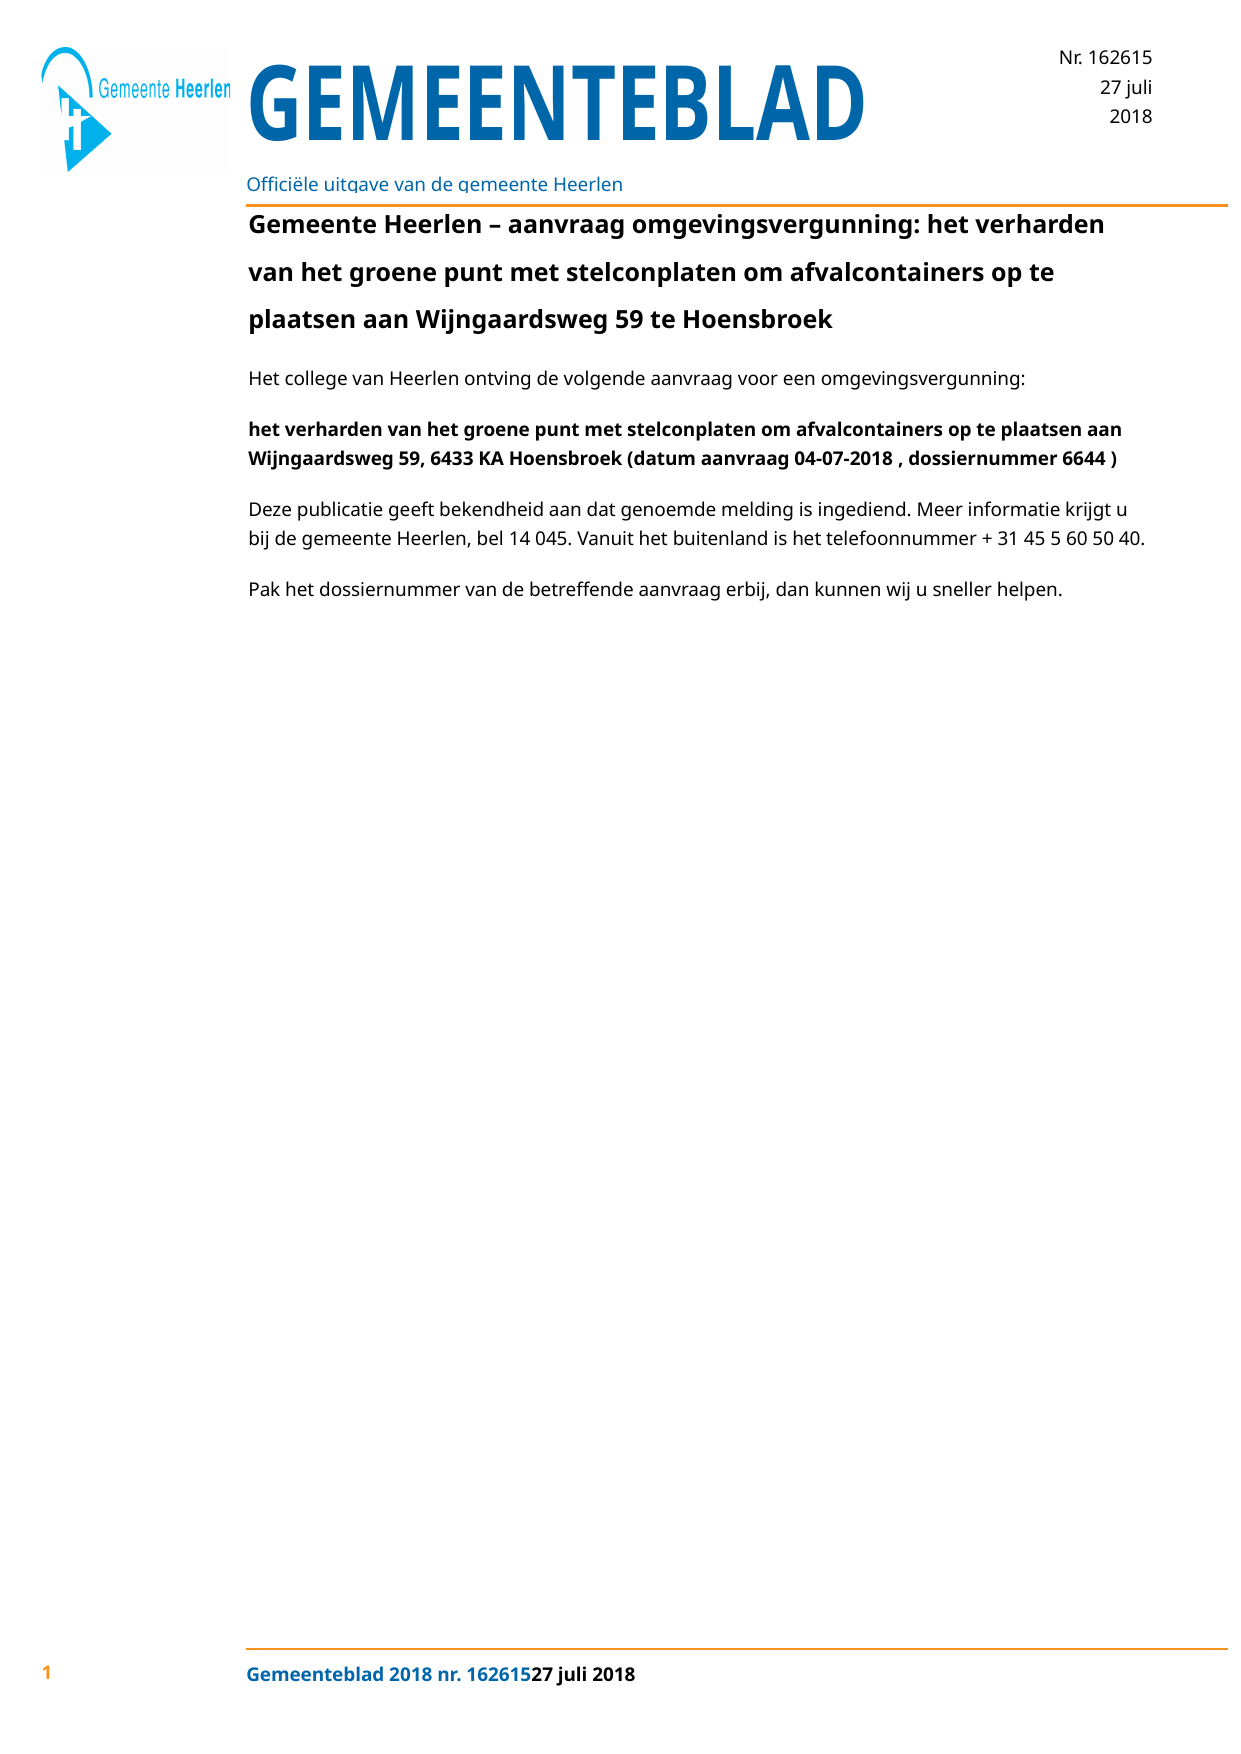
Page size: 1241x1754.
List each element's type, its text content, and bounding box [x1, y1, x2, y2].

picture [41, 47, 231, 172]
text het verharden van het groene punt met stelconplaten om afvalcontainers op te plaatsen aan Wijngaardsweg 59, 6433 KA Hoensbroek (datum aanvraag 04-07-2018 , dossiernummer 6644 ) [248, 416, 1152, 471]
text Deze publicatie geeft bekendheid aan dat genoemde melding is ingediend. Meer informatie krijgt u bij de gemeente Heerlen, bel 14 045. Vanuit het buitenland is het telefoonnummer + 31 45 5 60 50 40. [248, 496, 1152, 551]
text Het college van Heerlen ontving de volgende aanvraag voor een omgevingsvergunning: [248, 366, 1152, 391]
picture [41, 47, 58, 70]
text Gemeente Heerlen – aanvraag omgevingsvergunning: het verharden van het groene punt met stelconplaten om afvalcontainers op te plaatsen aan Wijngaardsweg 59 te Hoensbroek [248, 207, 1152, 336]
text Pak het dossiernummer van de betreffende aanvraag erbij, dan kunnen wij u sneller helpen. [248, 576, 1152, 602]
